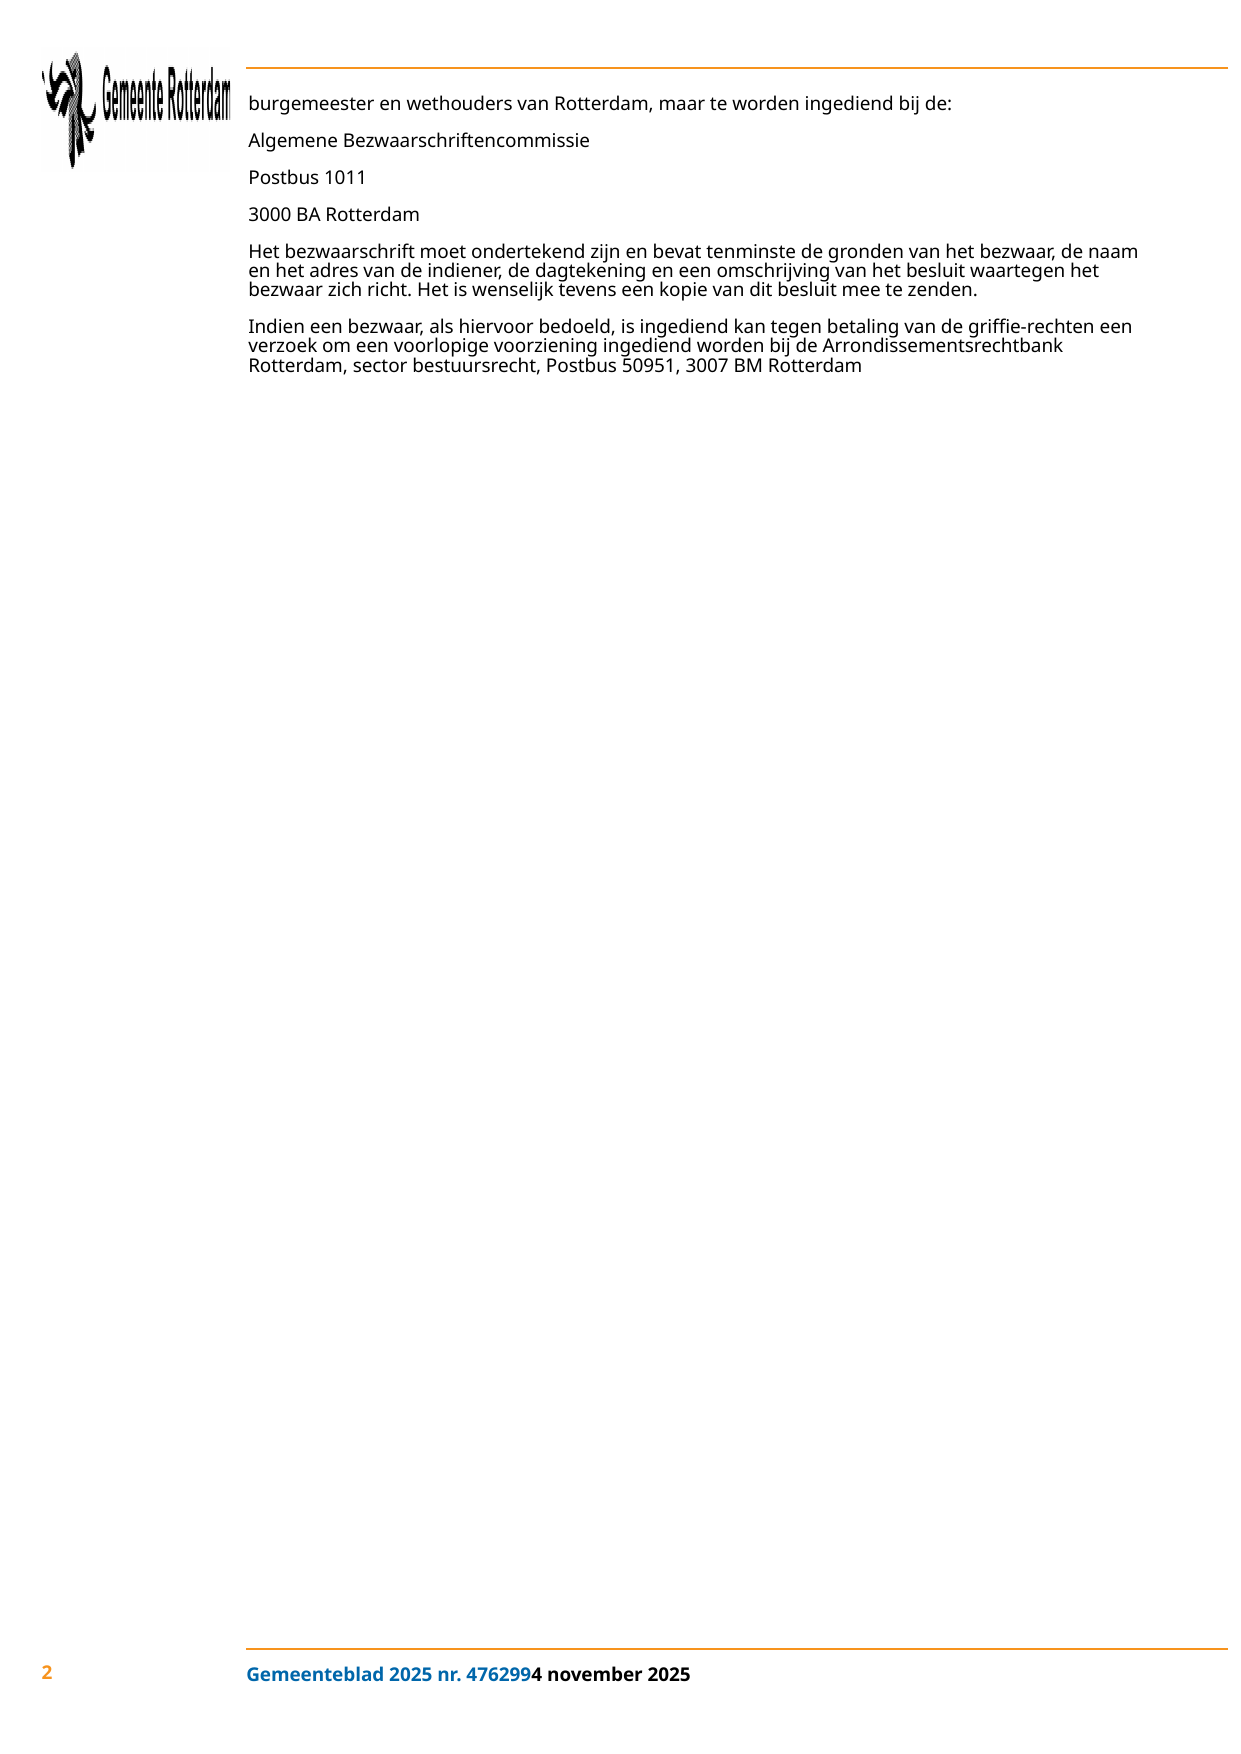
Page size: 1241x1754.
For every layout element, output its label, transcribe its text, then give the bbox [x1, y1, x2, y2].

text Algemene Bezwaarschriftencommissie [248, 132, 1152, 151]
text 3000 BA Rotterdam [248, 206, 1152, 225]
text Postbus 1011 [248, 169, 1152, 188]
text Het bezwaarschrift moet ondertekend zijn en bevat tenminste de gronden van het bezwaar, de naam en het adres van de indiener, de dagtekening en een omschrijving van het besluit waartegen het bezwaar zich richt. Het is wenselijk tevens een kopie van dit besluit mee te zenden. [248, 243, 1152, 301]
picture [41, 47, 231, 172]
text Indien een bezwaar, als hiervoor bedoeld, is ingediend kan tegen betaling van de griffie-rechten een verzoek om een voorlopige voorziening ingediend worden bij de Arrondissementsrechtbank Rotterdam, sector bestuursrecht, Postbus 50951, 3007 BM Rotterdam [248, 318, 1152, 376]
text burgemeester en wethouders van Rotterdam, maar te worden ingediend bij de: [248, 95, 1152, 114]
